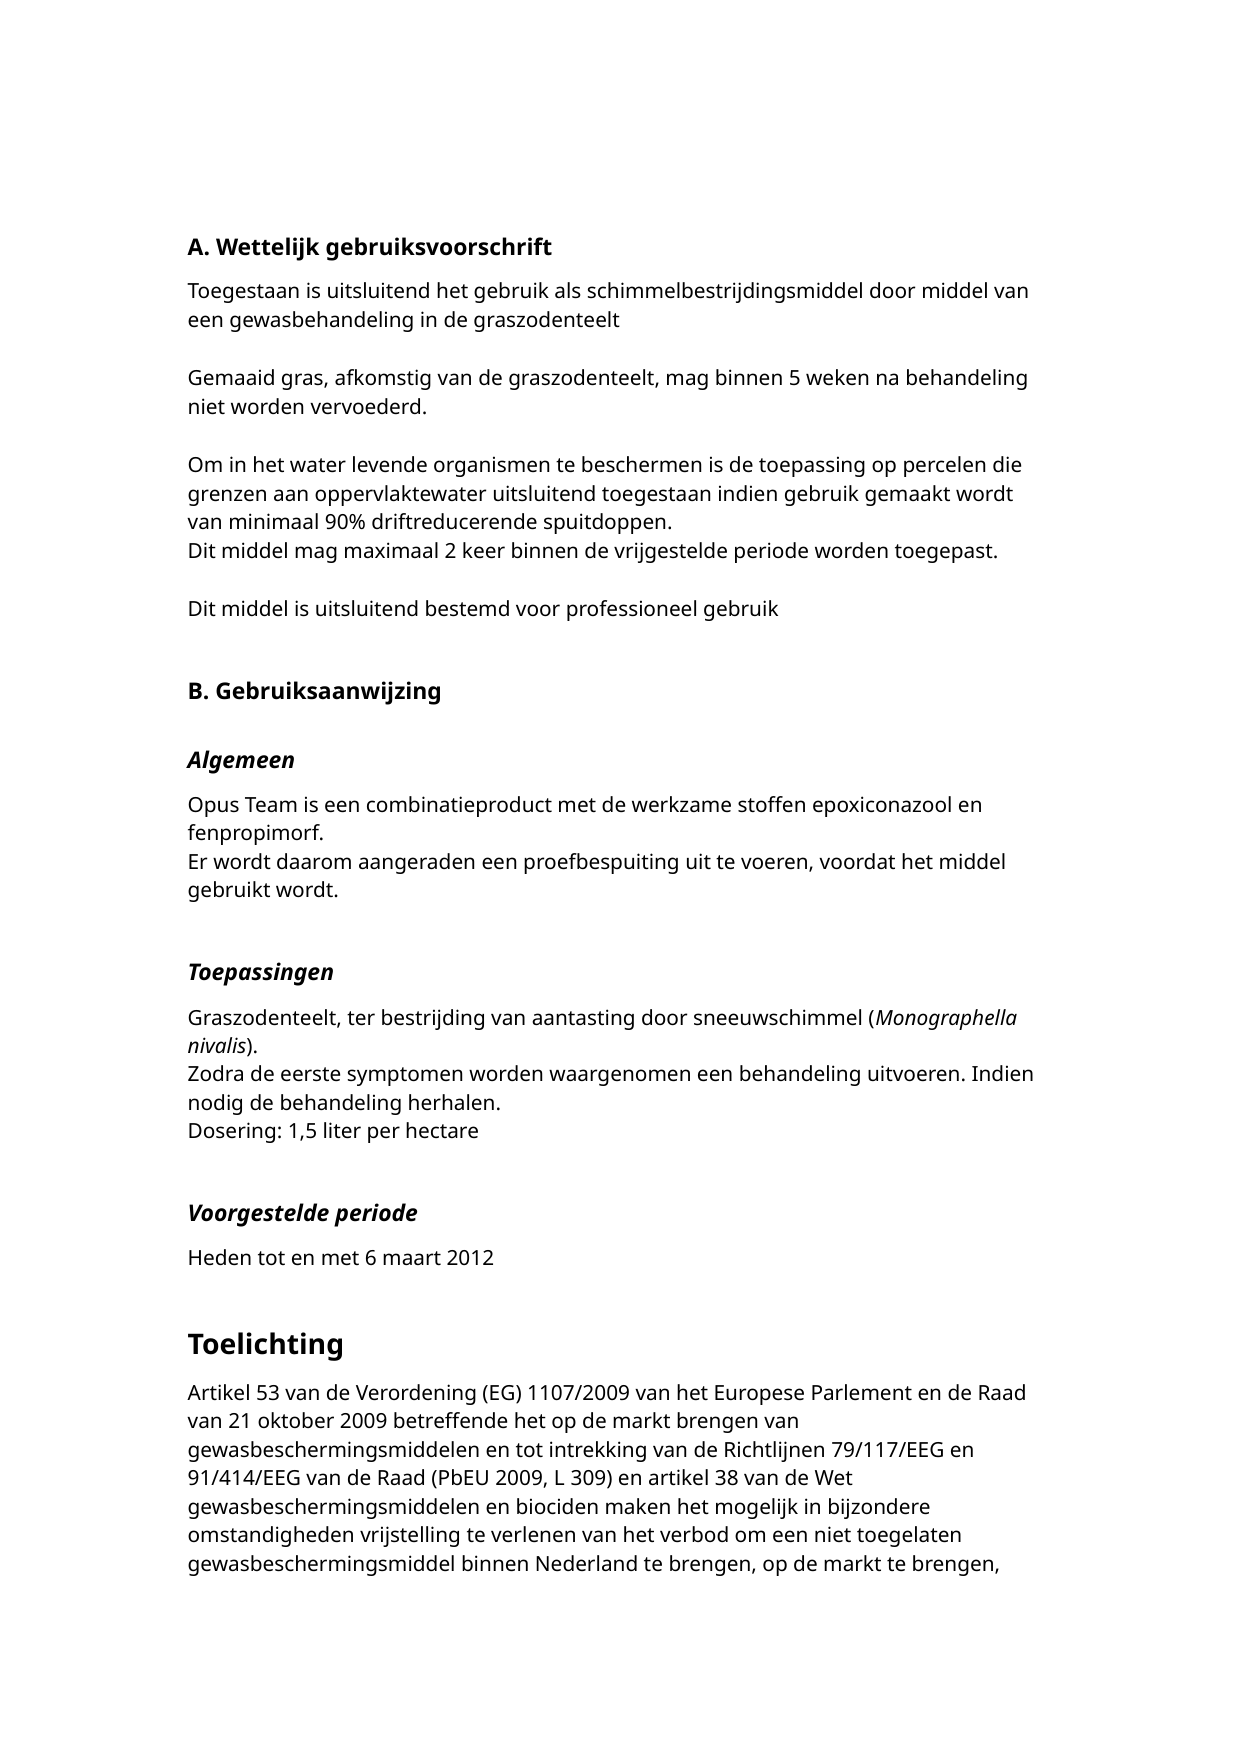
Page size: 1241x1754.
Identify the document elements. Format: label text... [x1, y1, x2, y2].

text Dit middel is uitsluitend bestemd voor professioneel gebruik [187, 594, 1053, 623]
text Om in het water levende organismen te beschermen is de toepassing op percelen die grenzen aan oppervlaktewater uitsluitend toegestaan indien gebruik gemaakt wordt van minimaal 90% driftreducerende spuitdoppen. [187, 450, 1053, 536]
text Graszodenteelt, ter bestrijding van aantasting door sneeuwschimmel (Monographella nivalis). [187, 1003, 1053, 1059]
text Dit middel mag maximaal 2 keer binnen de vrijgestelde periode worden toegepast. [187, 536, 1053, 564]
text Dosering: 1,5 liter per hectare [187, 1116, 1053, 1145]
text Heden tot en met 6 maart 2012 [187, 1243, 1053, 1272]
text Artikel 53 van de Verordening (EG) 1107/2009 van het Europese Parlement en de Raad van 21 oktober 2009 betreffende het op de markt brengen van gewasbeschermingsmiddelen en tot intrekking van de Richtlijnen 79/117/EEG en 91/414/EEG van de Raad (PbEU 2009, L 309) en artikel 38 van de Wet gewasbeschermingsmiddelen en biociden maken het mogelijk in bijzondere omstandigheden vrijstelling te verlenen van het verbod om een niet toegelaten gewasbeschermingsmiddel binnen Nederland te brengen, op de markt te brengen, [187, 1378, 1053, 1577]
text Gemaaid gras, afkomstig van de graszodenteelt, mag binnen 5 weken na behandeling niet worden vervoederd. [187, 363, 1053, 420]
subtitle Toelichting [187, 1324, 1053, 1363]
text Toegestaan is uitsluitend het gebruik als schimmelbestrijdingsmiddel door middel van een gewasbehandeling in de graszodenteelt [187, 277, 1053, 333]
subtitle Algemeen [187, 744, 1053, 775]
text Opus Team is een combinatieproduct met de werkzame stoffen epoxiconazool en fenpropimorf. [187, 790, 1053, 847]
text Zodra de eerste symptomen worden waargenomen een behandeling uitvoeren. Indien nodig de behandeling herhalen. [187, 1059, 1053, 1116]
subtitle Toepassingen [187, 956, 1053, 988]
subtitle Voorgestelde periode [187, 1197, 1053, 1228]
subtitle A. Wettelijk gebruiksvoorschrift [187, 230, 1053, 262]
subtitle B. Gebruiksaanwijzing [187, 675, 1053, 706]
text Er wordt daarom aangeraden een proefbespuiting uit te voeren, voordat het middel gebruikt wordt. [187, 847, 1053, 904]
